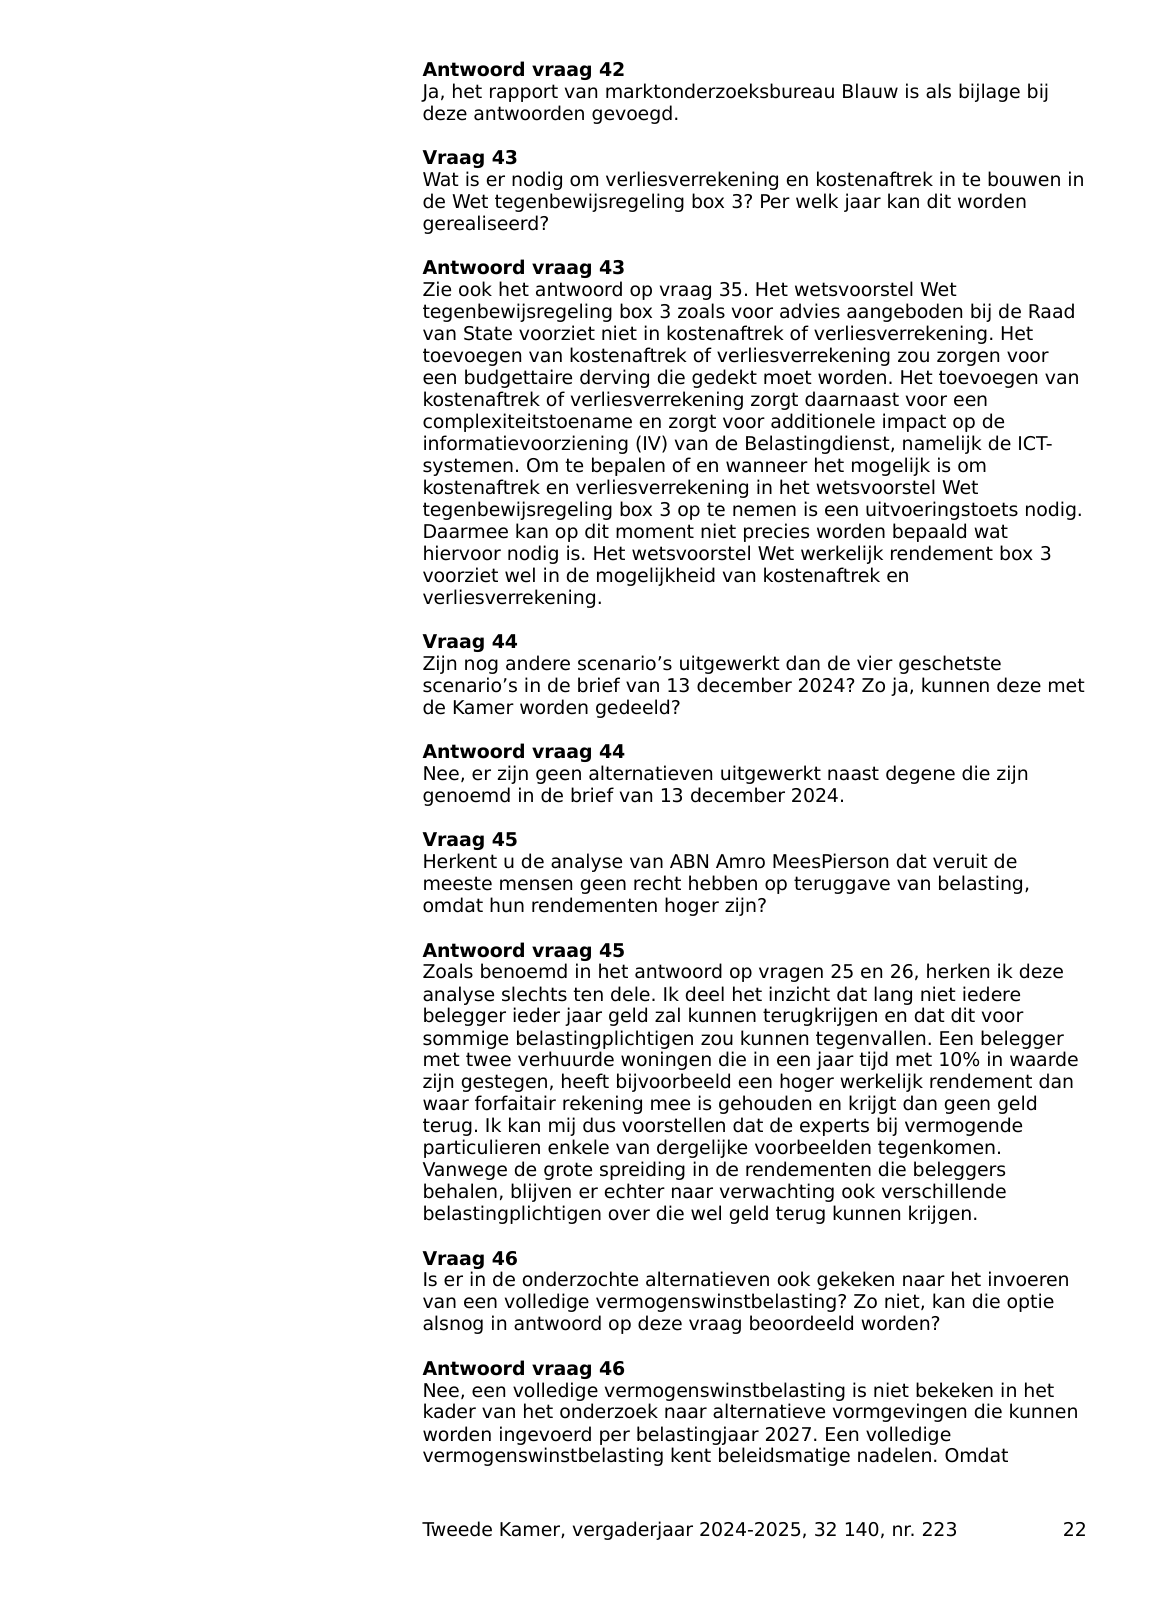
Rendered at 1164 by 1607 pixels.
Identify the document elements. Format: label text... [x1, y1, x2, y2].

text Antwoord vraag 44 [422, 741, 1087, 763]
text Vraag 46 [422, 1247, 1087, 1269]
text Is er in de onderzochte alternatieven ook gekeken naar het invoeren van een volledige vermogenswinstbelasting? Zo niet, kan die optie alsnog in antwoord op deze vraag beoordeeld worden? [422, 1269, 1087, 1335]
text Ja, het rapport van marktonderzoeksbureau Blauw is als bijlage bij deze antwoorden gevoegd. [422, 81, 1087, 125]
text Wat is er nodig om verliesverrekening en kostenaftrek in te bouwen in de Wet tegenbewijsregeling box 3? Per welk jaar kan dit worden gerealiseerd? [422, 169, 1087, 235]
text Nee, er zijn geen alternatieven uitgewerkt naast degene die zijn genoemd in de brief van 13 december 2024. [422, 763, 1087, 807]
text Vraag 44 [422, 631, 1087, 653]
text Antwoord vraag 46 [422, 1357, 1087, 1379]
text Zoals benoemd in het antwoord op vragen 25 en 26, herken ik deze analyse slechts ten dele. Ik deel het inzicht dat lang niet iedere belegger ieder jaar geld zal kunnen terugkrijgen en dat dit voor sommige belastingplichtigen zou kunnen tegenvallen. Een belegger met twee verhuurde woningen die in een jaar tijd met 10% in waarde zijn gestegen, heeft bijvoorbeeld een hoger werkelijk rendement dan waar forfaitair rekening mee is gehouden en krijgt dan geen geld terug. Ik kan mij dus voorstellen dat de experts bij vermogende particulieren enkele van dergelijke voorbeelden tegenkomen. Vanwege de grote spreiding in de rendementen die beleggers behalen, blijven er echter naar verwachting ook verschillende belastingplichtigen over die wel geld terug kunnen krijgen. [422, 961, 1087, 1225]
text Antwoord vraag 45 [422, 939, 1087, 961]
text Zijn nog andere scenario’s uitgewerkt dan de vier geschetste scenario’s in de brief van 13 december 2024? Zo ja, kunnen deze met de Kamer worden gedeeld? [422, 653, 1087, 719]
text Herkent u de analyse van ABN Amro MeesPierson dat veruit de meeste mensen geen recht hebben op teruggave van belasting, omdat hun rendementen hoger zijn? [422, 851, 1087, 917]
text Antwoord vraag 43 [422, 257, 1087, 279]
text Vraag 43 [422, 147, 1087, 169]
text Zie ook het antwoord op vraag 35. Het wetsvoorstel Wet tegenbewijsregeling box 3 zoals voor advies aangeboden bij de Raad van State voorziet niet in kostenaftrek of verliesverrekening. Het toevoegen van kostenaftrek of verliesverrekening zou zorgen voor een budgettaire derving die gedekt moet worden. Het toevoegen van kostenaftrek of verliesverrekening zorgt daarnaast voor een complexiteitstoename en zorgt voor additionele impact op de informatievoorziening (IV) van de Belastingdienst, namelijk de ICT-systemen. Om te bepalen of en wanneer het mogelijk is om kostenaftrek en verliesverrekening in het wetsvoorstel Wet tegenbewijsregeling box 3 op te nemen is een uitvoeringstoets nodig. Daarmee kan op dit moment niet precies worden bepaald wat hiervoor nodig is. Het wetsvoorstel Wet werkelijk rendement box 3 voorziet wel in de mogelijkheid van kostenaftrek en verliesverrekening. [422, 279, 1087, 609]
text Antwoord vraag 42 [422, 59, 1087, 81]
text Vraag 45 [422, 829, 1087, 851]
text Nee, een volledige vermogenswinstbelasting is niet bekeken in het kader van het onderzoek naar alternatieve vormgevingen die kunnen worden ingevoerd per belastingjaar 2027. Een volledige vermogenswinstbelasting kent beleidsmatige nadelen. Omdat [422, 1379, 1087, 1467]
